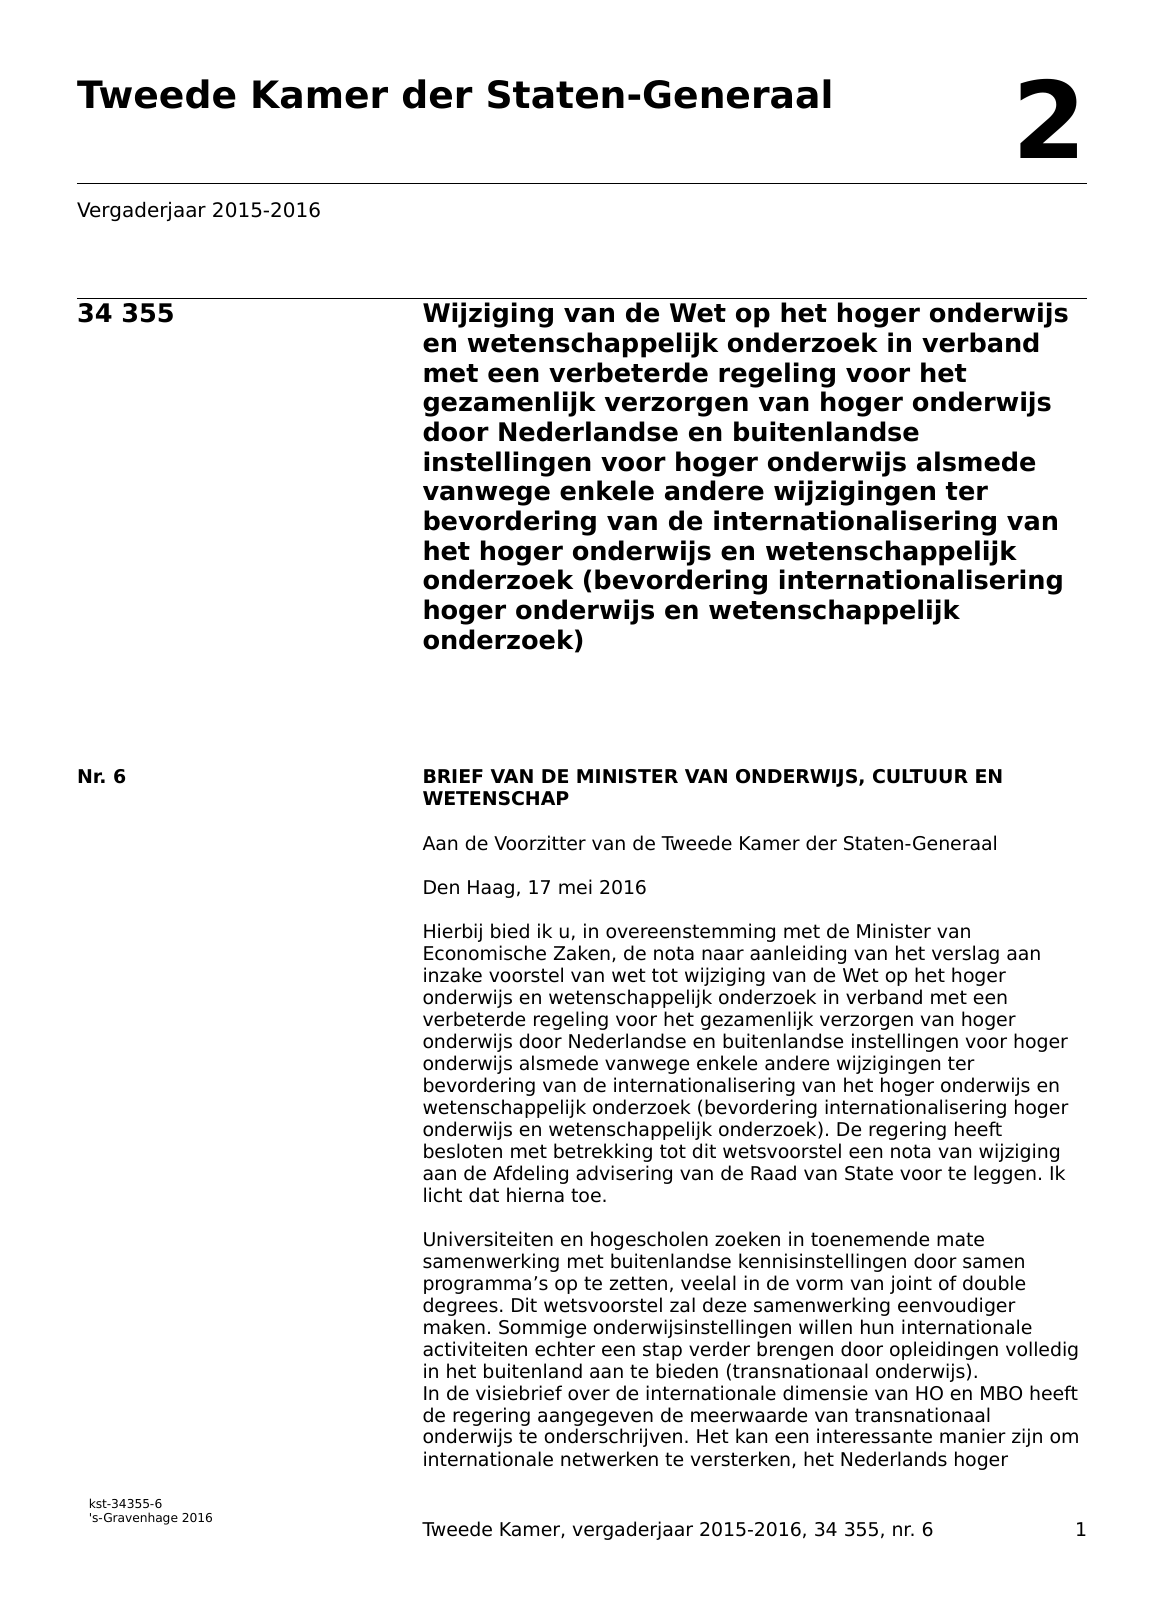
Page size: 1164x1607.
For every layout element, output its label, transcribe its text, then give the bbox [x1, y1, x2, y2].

text kst-34355-6 [88, 1497, 323, 1511]
text Den Haag, 17 mei 2016 [422, 877, 1087, 898]
text Aan de Voorzitter van de Tweede Kamer der Staten-Generaal [422, 832, 1087, 854]
text Hierbij bied ik u, in overeenstemming met de Minister van Economische Zaken, de nota naar aanleiding van het verslag aan inzake voorstel van wet tot wijziging van de Wet op het hoger onderwijs en wetenschappelijk onderzoek in verband met een verbeterde regeling voor het gezamenlijk verzorgen van hoger onderwijs door Nederlandse en buitenlandse instellingen voor hoger onderwijs alsmede vanwege enkele andere wijzigingen ter bevordering van de internationalisering van het hoger onderwijs en wetenschappelijk onderzoek (bevordering internationalisering hoger onderwijs en wetenschappelijk onderzoek). De regering heeft besloten met betrekking tot dit wetsvoorstel een nota van wijziging aan de Afdeling advisering van de Raad van State voor te leggen. Ik licht dat hierna toe. [422, 921, 1087, 1206]
subtitle 34 355 Wijziging van de Wet op het hoger onderwijs en wetenschappelijk onderzoek in verband met een verbeterde regeling voor het gezamenlijk verzorgen van hoger onderwijs door Nederlandse en buitenlandse instellingen voor hoger onderwijs alsmede vanwege enkele andere wijzigingen ter bevordering van de internationalisering van het hoger onderwijs en wetenschappelijk onderzoek (bevordering internationalisering hoger onderwijs en wetenschappelijk onderzoek) [77, 299, 1087, 655]
table_header Tweede Kamer der Staten-Generaal [77, 59, 886, 183]
text 's-Gravenhage 2016 [88, 1511, 323, 1525]
table_header 2 [886, 59, 1087, 183]
text Universiteiten en hogescholen zoeken in toenemende mate samenwerking met buitenlandse kennisinstellingen door samen programma’s op te zetten, veelal in de vorm van joint of double degrees. Dit wetsvoorstel zal deze samenwerking eenvoudiger maken. Sommige onderwijsinstellingen willen hun internationale activiteiten echter een stap verder brengen door opleidingen volledig in het buitenland aan te bieden (transnationaal onderwijs). [422, 1229, 1087, 1382]
text In de visiebrief over de internationale dimensie van HO en MBO heeft de regering aangegeven de meerwaarde van transnationaal onderwijs te onderschrijven. Het kan een interessante manier zijn om internationale netwerken te versterken, het Nederlands hoger [422, 1382, 1087, 1470]
table_cell Vergaderjaar 2015-2016 [77, 184, 1087, 298]
subtitle Nr. 6 BRIEF VAN DE MINISTER VAN ONDERWIJS, CULTUUR EN WETENSCHAP [77, 766, 1087, 810]
